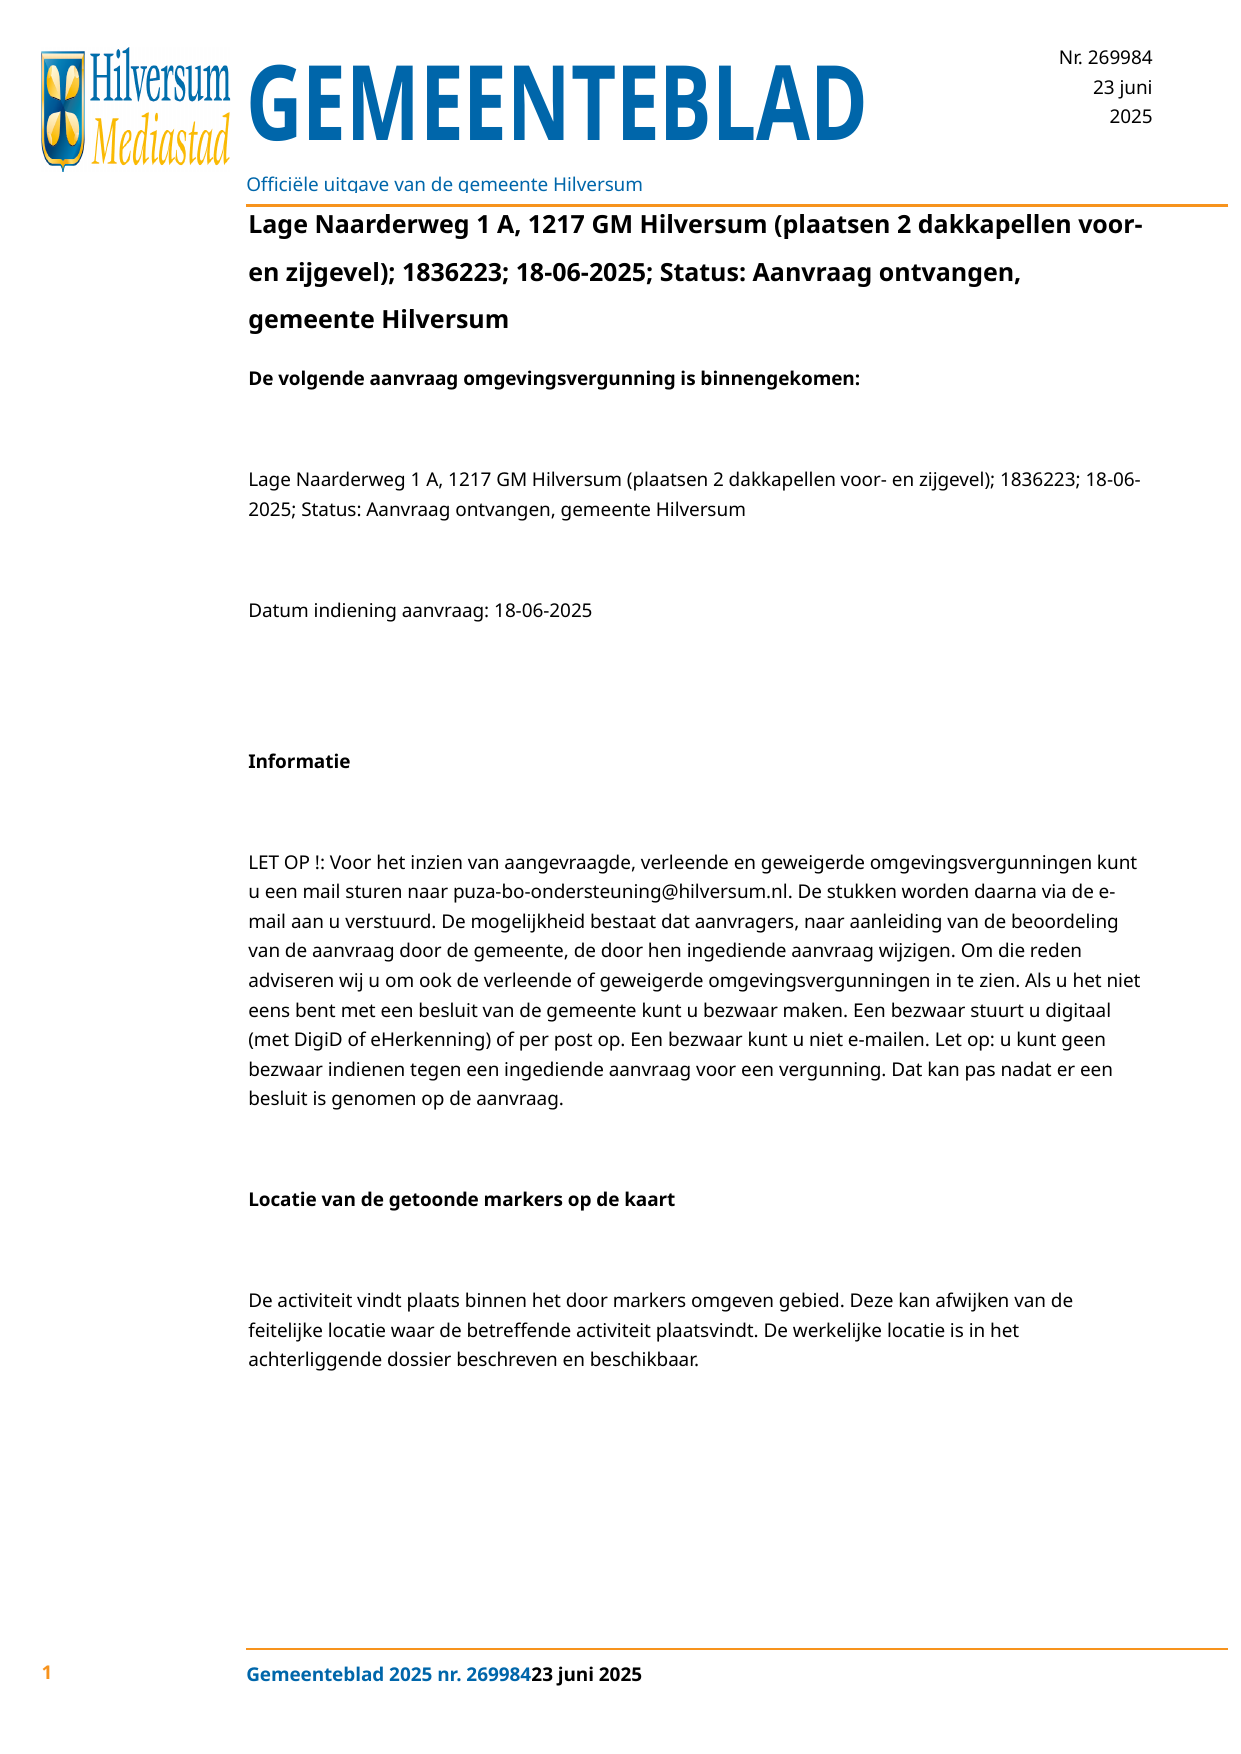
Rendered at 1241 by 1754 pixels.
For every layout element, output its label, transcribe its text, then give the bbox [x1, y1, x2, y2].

text Locatie van de getoonde markers op de kaart [248, 1186, 1152, 1212]
text Datum indiening aanvraag: 18-06-2025 [248, 597, 1152, 622]
text De volgende aanvraag omgevingsvergunning is binnengekomen: [248, 366, 1152, 391]
text LET OP !: Voor het inzien van aangevraagde, verleende en geweigerde omgevingsvergunningen kunt u een mail sturen naar puza-bo-ondersteuning@hilversum.nl. De stukken worden daarna via de e-mail aan u verstuurd. De mogelijkheid bestaat dat aanvragers, naar aanleiding van de beoordeling van de aanvraag door de gemeente, de door hen ingediende aanvraag wijzigen. Om die reden adviseren wij u om ook de verleende of geweigerde omgevingsvergunningen in te zien. Als u het niet eens bent met een besluit van de gemeente kunt u bezwaar maken. Een bezwaar stuurt u digitaal (met DigiD of eHerkenning) of per post op. Een bezwaar kunt u niet e-mailen. Let op: u kunt geen bezwaar indienen tegen een ingediende aanvraag voor een vergunning. Dat kan pas nadat er een besluit is genomen op de aanvraag. [248, 849, 1152, 1111]
picture [41, 47, 231, 172]
text Informatie [248, 748, 1152, 774]
text De activiteit vindt plaats binnen het door markers omgeven gebied. Deze kan afwijken van de feitelijke locatie waar de betreffende activiteit plaatsvindt. De werkelijke locatie is in het achterliggende dossier beschreven en beschikbaar. [248, 1287, 1152, 1372]
text Lage Naarderweg 1 A, 1217 GM Hilversum (plaatsen 2 dakkapellen voor- en zijgevel); 1836223; 18-06-2025; Status: Aanvraag ontvangen, gemeente Hilversum [248, 466, 1152, 522]
text Lage Naarderweg 1 A, 1217 GM Hilversum (plaatsen 2 dakkapellen voor- en zijgevel); 1836223; 18-06-2025; Status: Aanvraag ontvangen, gemeente Hilversum [248, 207, 1152, 336]
